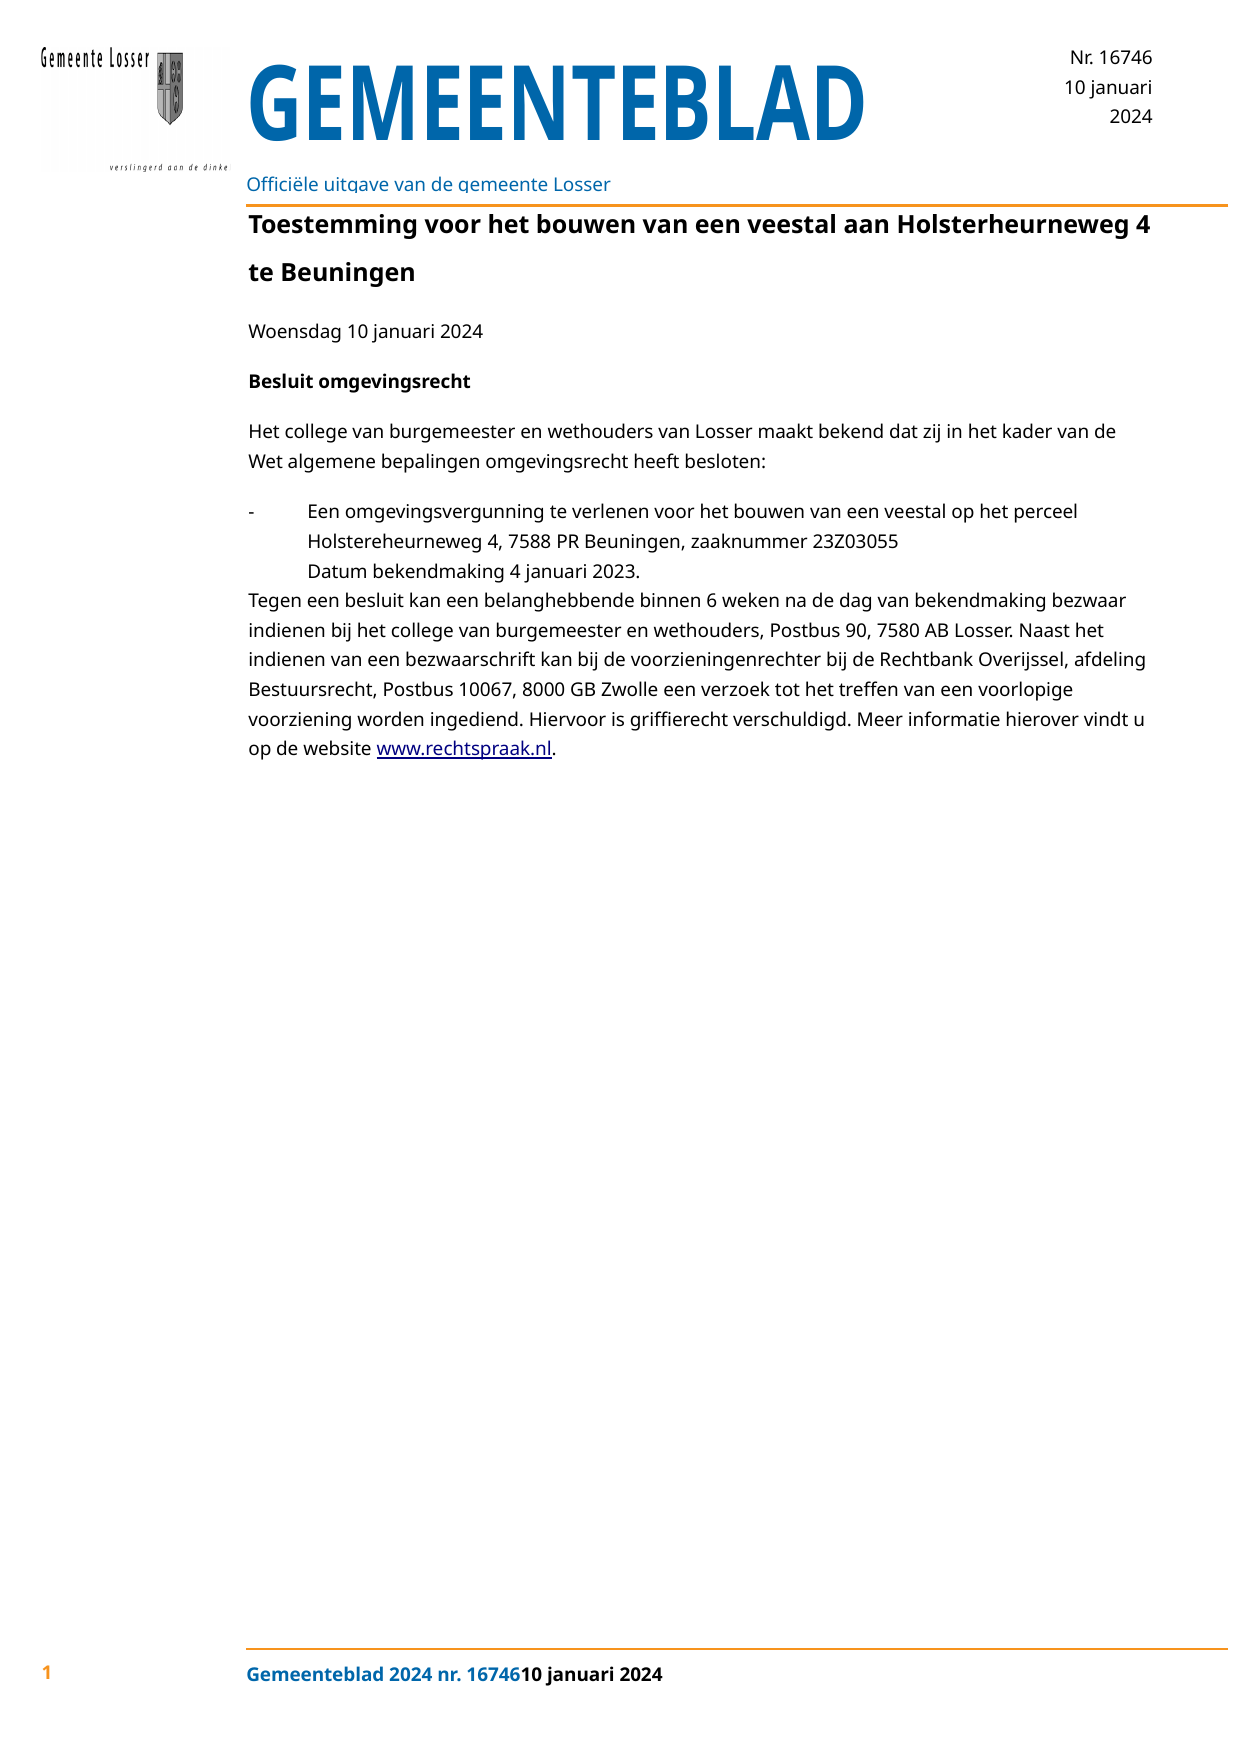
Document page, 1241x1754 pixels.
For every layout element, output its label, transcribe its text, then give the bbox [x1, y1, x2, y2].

picture [41, 47, 231, 172]
list Een omgevingsvergunning te verlenen voor het bouwen van een veestal op het perceel Holstereheurneweg 4, 7588 PR Beuningen, zaaknummer 23Z03055 [248, 499, 1152, 554]
list Datum bekendmaking 4 januari 2023. [248, 558, 1152, 584]
text Besluit omgevingsrecht [248, 368, 1152, 394]
text Tegen een besluit kan een belanghebbende binnen 6 weken na de dag van bekendmaking bezwaar indienen bij het college van burgemeester en wethouders, Postbus 90, 7580 AB Losser. Naast het indienen van een bezwaarschrift kan bij de voorzieningenrechter bij de Rechtbank Overijssel, afdeling Bestuursrecht, Postbus 10067, 8000 GB Zwolle een verzoek tot het treffen van een voorlopige voorziening worden ingediend. Hiervoor is griffierecht verschuldigd. Meer informatie hierover vindt u op de website www.rechtspraak.nl. [248, 587, 1152, 761]
text Woensdag 10 januari 2024 [248, 318, 1152, 344]
text Het college van burgemeester en wethouders van Losser maakt bekend dat zij in het kader van de Wet algemene bepalingen omgevingsrecht heeft besloten: [248, 419, 1152, 474]
text Toestemming voor het bouwen van een veestal aan Holsterheurneweg 4 te Beuningen [248, 207, 1152, 288]
